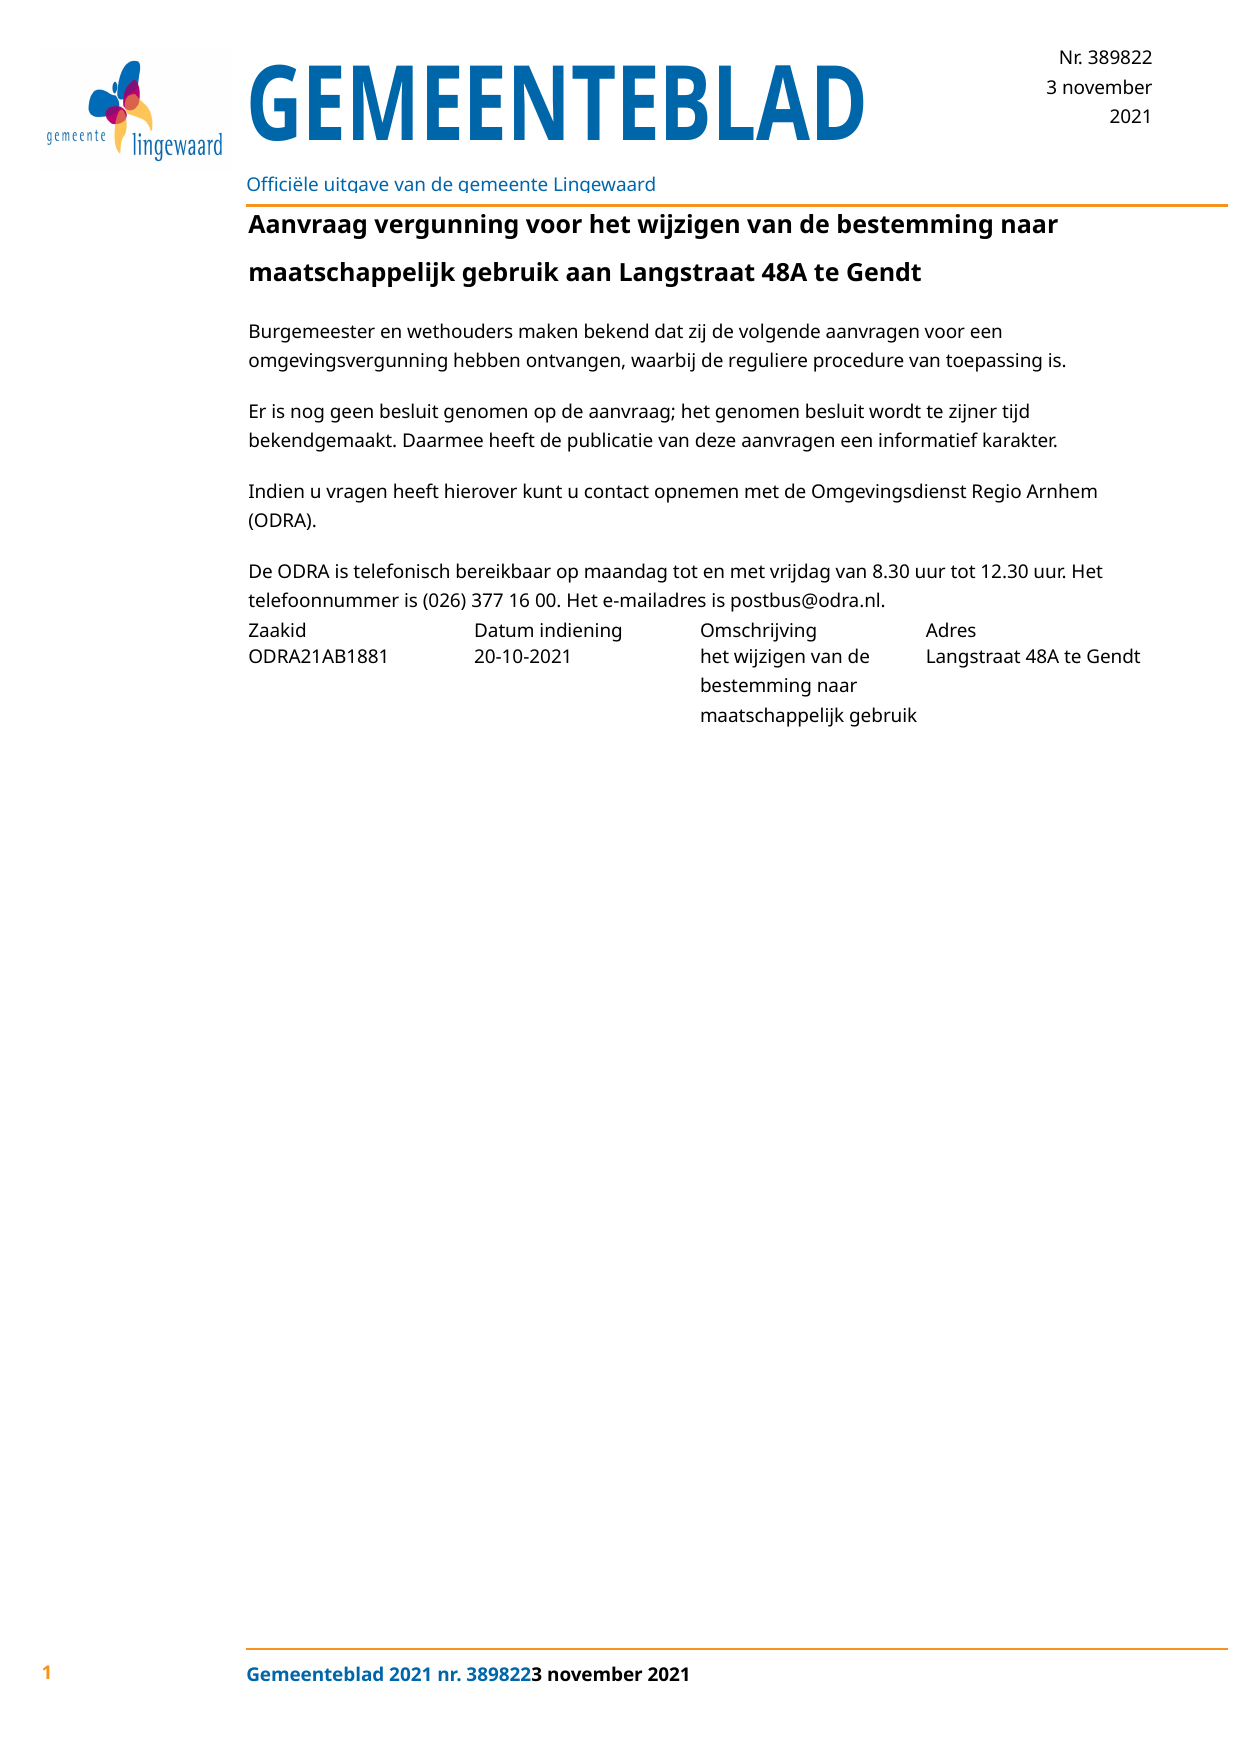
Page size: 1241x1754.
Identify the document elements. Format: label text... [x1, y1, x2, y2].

table_header Zaakid [248, 617, 474, 643]
table_cell het wijzigen van de bestemming naar maatschappelijk gebruik [700, 643, 926, 728]
table_header Adres [926, 617, 1152, 643]
text De ODRA is telefonisch bereikbaar op maandag tot en met vrijdag van 8.30 uur tot 12.30 uur. Het telefoonnummer is (026) 377 16 00. Het e-mailadres is postbus@odra.nl. [248, 558, 1152, 613]
text Indien u vragen heeft hierover kunt u contact opnemen met de Omgevingsdienst Regio Arnhem (ODRA). [248, 478, 1152, 533]
text Burgemeester en wethouders maken bekend dat zij de volgende aanvragen voor een omgevingsvergunning hebben ontvangen, waarbij de reguliere procedure van toepassing is. [248, 318, 1152, 373]
text Er is nog geen besluit genomen op de aanvraag; het genomen besluit wordt te zijner tijd bekendgemaakt. Daarmee heeft de publicatie van deze aanvragen een informatief karakter. [248, 398, 1152, 453]
table_cell 20-10-2021 [474, 643, 700, 728]
table_cell Langstraat 48A te Gendt [926, 643, 1152, 728]
table_header Omschrijving [700, 617, 926, 643]
table_cell ODRA21AB1881 [248, 643, 474, 728]
picture [41, 47, 231, 172]
text Aanvraag vergunning voor het wijzigen van de bestemming naar maatschappelijk gebruik aan Langstraat 48A te Gendt [248, 207, 1152, 288]
table_header Datum indiening [474, 617, 700, 643]
